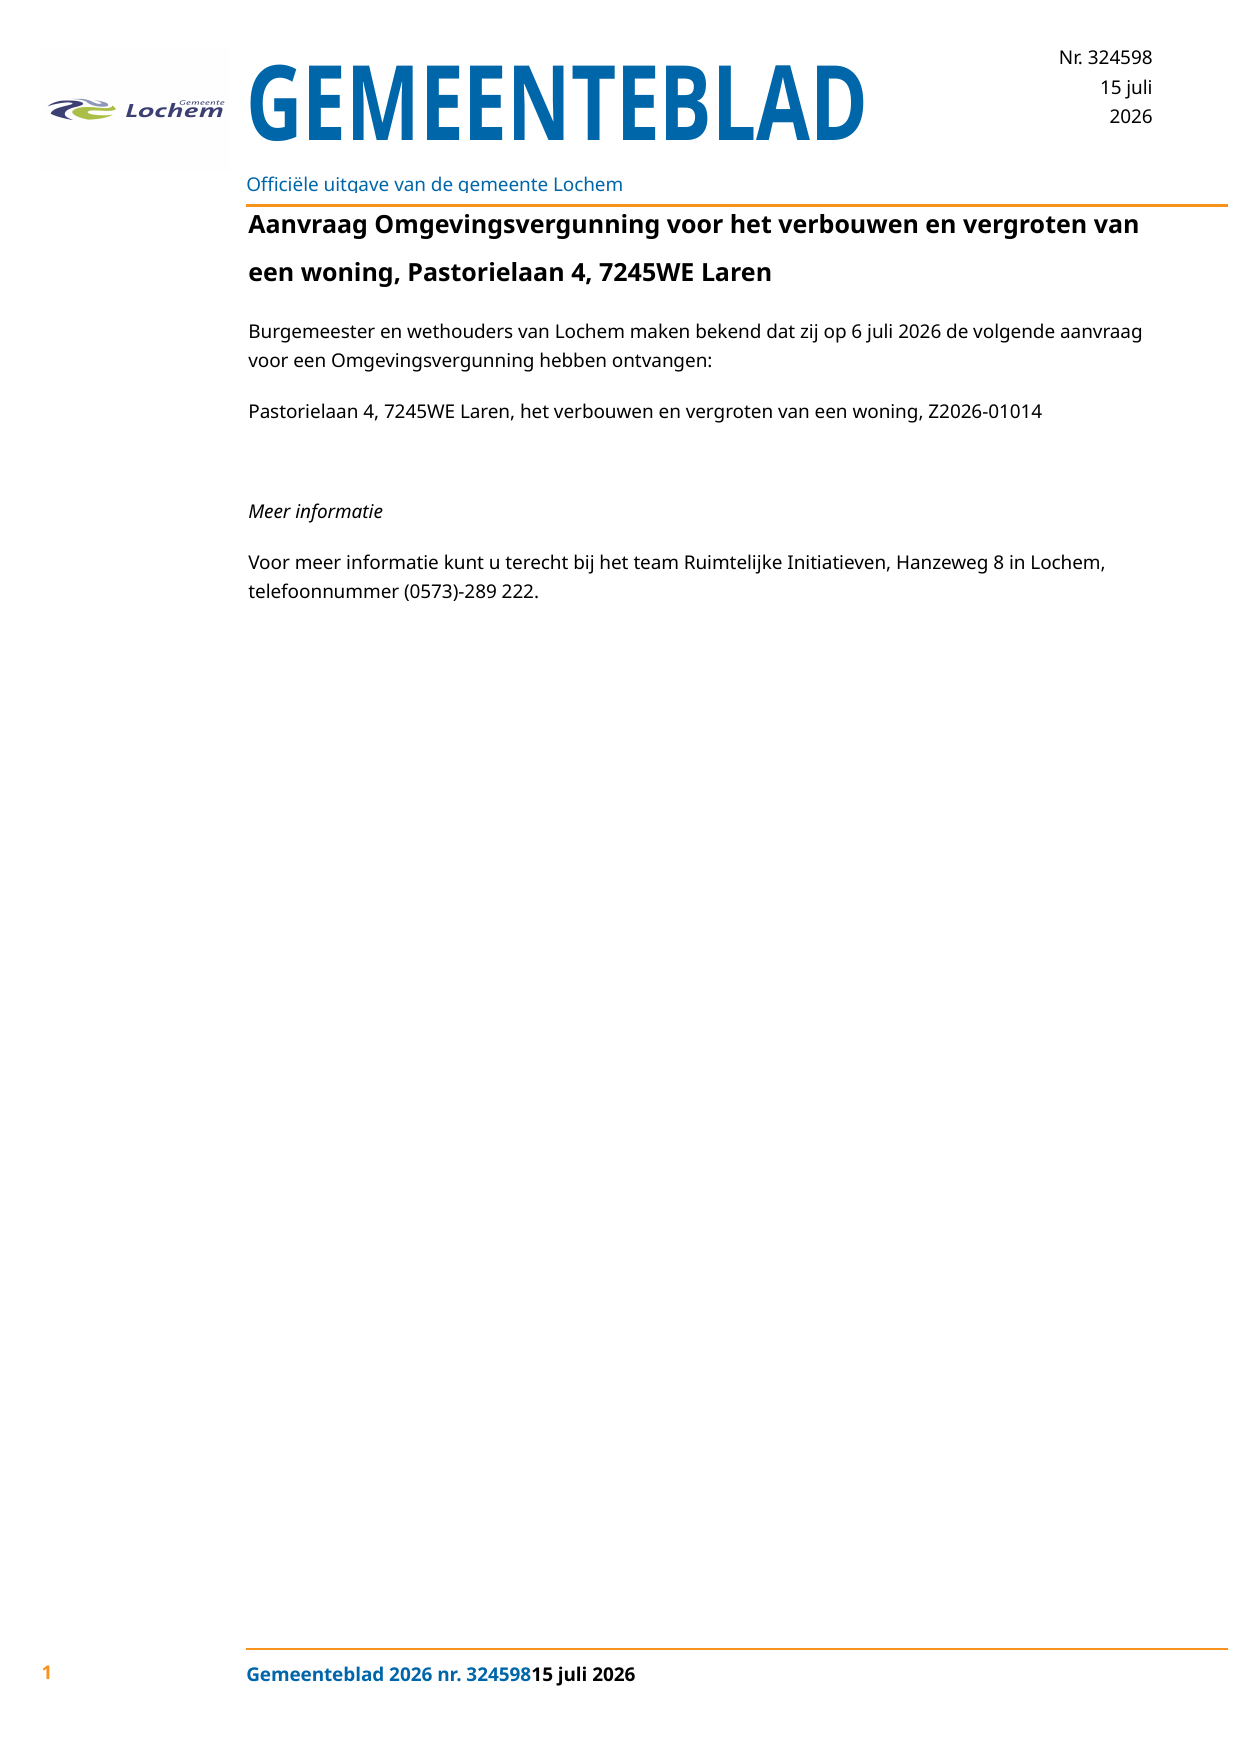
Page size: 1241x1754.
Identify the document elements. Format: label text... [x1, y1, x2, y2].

picture [41, 47, 231, 172]
text Voor meer informatie kunt u terecht bij het team Ruimtelijke Initiatieven, Hanzeweg 8 in Lochem, telefoonnummer (0573)-289 222. [248, 549, 1152, 604]
text Pastorielaan 4, 7245WE Laren, het verbouwen en vergroten van een woning, Z2026-01014 [248, 398, 1152, 424]
text Aanvraag Omgevingsvergunning voor het verbouwen en vergroten van een woning, Pastorielaan 4, 7245WE Laren [248, 207, 1152, 288]
text Meer informatie [248, 499, 1152, 524]
text Burgemeester en wethouders van Lochem maken bekend dat zij op 6 juli 2026 de volgende aanvraag voor een Omgevingsvergunning hebben ontvangen: [248, 318, 1152, 373]
